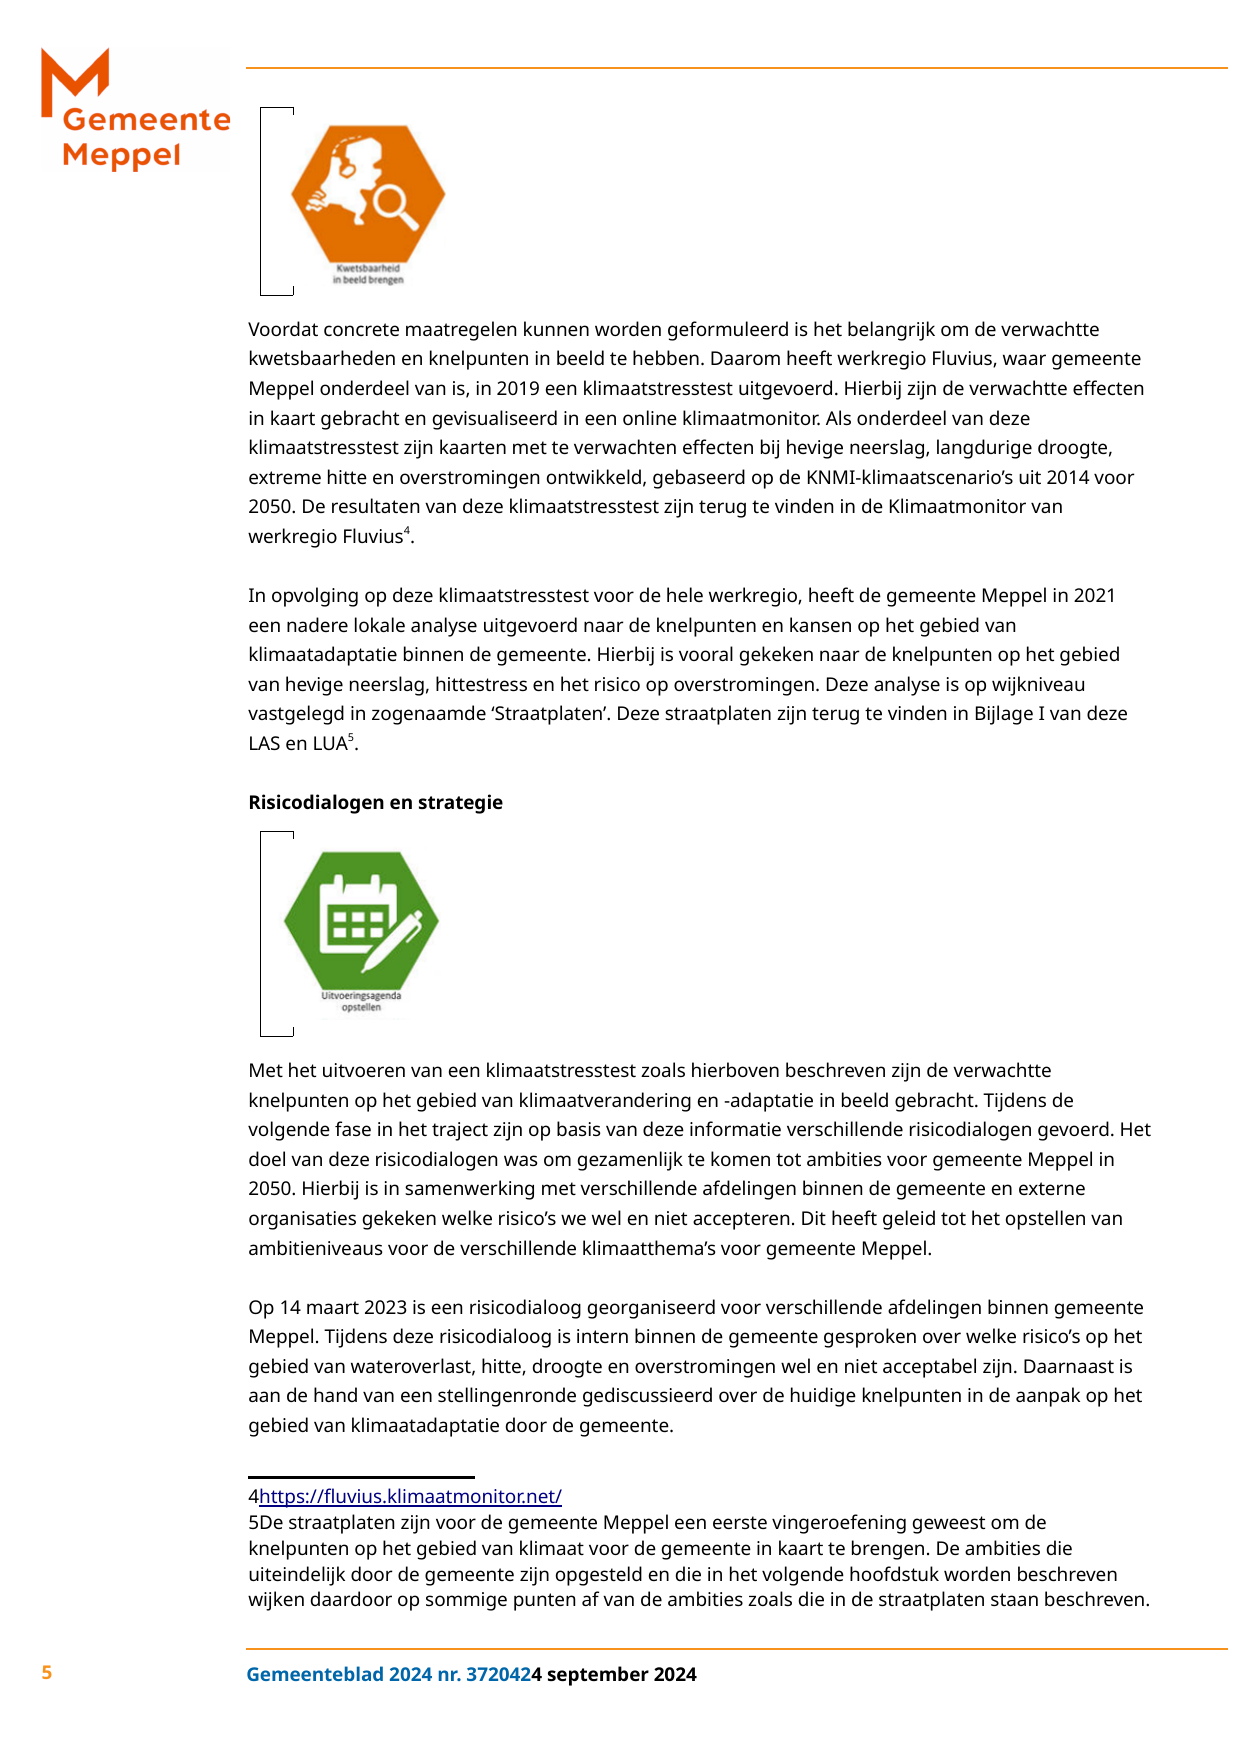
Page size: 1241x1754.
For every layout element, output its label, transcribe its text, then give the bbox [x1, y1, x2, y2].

text Met het uitvoeren van een klimaatstresstest zoals hierboven beschreven zijn de verwachtte knelpunten op het gebied van klimaatverandering en -adaptatie in beeld gebracht. Tijdens de volgende fase in het traject zijn op basis van deze informatie verschillende risicodialogen gevoerd. Het doel van deze risicodialogen was om gezamenlijk te komen tot ambities voor gemeente Meppel in 2050. Hierbij is in samenwerking met verschillende afdelingen binnen de gemeente en externe organisaties gekeken welke risico’s we wel en niet accepteren. Dit heeft geleid tot het opstellen van ambitieniveaus voor de verschillende klimaatthema’s voor gemeente Meppel. [248, 1057, 1152, 1261]
picture [268, 839, 447, 1027]
text Voordat concrete maatregelen kunnen worden geformuleerd is het belangrijk om de verwachtte kwetsbaarheden en knelpunten in beeld te hebben. Daarom heeft werkregio Fluvius, waar gemeente Meppel onderdeel van is, in 2019 een klimaatstresstest uitgevoerd. Hierbij zijn de verwachtte effecten in kaart gebracht en gevisualiseerd in een online klimaatmonitor. Als onderdeel van deze klimaatstresstest zijn kaarten met te verwachten effecten bij hevige neerslag, langdurige droogte, extreme hitte en overstromingen ontwikkeld, gebaseerd op de KNMI-klimaatscenario’s uit 2014 voor 2050. De resultaten van deze klimaatstresstest zijn terug te vinden in de Klimaatmonitor van werkregio Fluvius. [248, 316, 1152, 549]
picture [41, 47, 231, 172]
text In opvolging op deze klimaatstresstest voor de hele werkregio, heeft de gemeente Meppel in 2021 een nadere lokale analyse uitgevoerd naar de knelpunten en kansen op het gebied van klimaatadaptatie binnen de gemeente. Hierbij is vooral gekeken naar de knelpunten op het gebied van hevige neerslag, hittestress en het risico op overstromingen. Deze analyse is op wijkniveau vastgelegd in zogenaamde ‘Straatplaten’. Deze straatplaten zijn terug te vinden in Bijlage I van deze LAS en LUA. [248, 582, 1152, 756]
text De straatplaten zijn voor de gemeente Meppel een eerste vingeroefening geweest om de knelpunten op het gebied van klimaat voor de gemeente in kaart te brengen. De ambities die uiteindelijk door de gemeente zijn opgesteld en die in het volgende hoofdstuk worden beschreven wijken daardoor op sommige punten af van de ambities zoals die in de straatplaten staan beschreven. [248, 1509, 1152, 1612]
text https://fluvius.klimaatmonitor.net/ [248, 1483, 1152, 1509]
text Op 14 maart 2023 is een risicodialoog georganiseerd voor verschillende afdelingen binnen gemeente Meppel. Tijdens deze risicodialoog is intern binnen de gemeente gesproken over welke risico’s op het gebied van wateroverlast, hitte, droogte en overstromingen wel en niet acceptabel zijn. Daarnaast is aan de hand van een stellingenronde gediscussieerd over de huidige knelpunten in de aanpak op het gebied van klimaatadaptatie door de gemeente. [248, 1294, 1152, 1438]
text Risicodialogen en strategie [248, 789, 1152, 815]
picture [268, 115, 447, 286]
